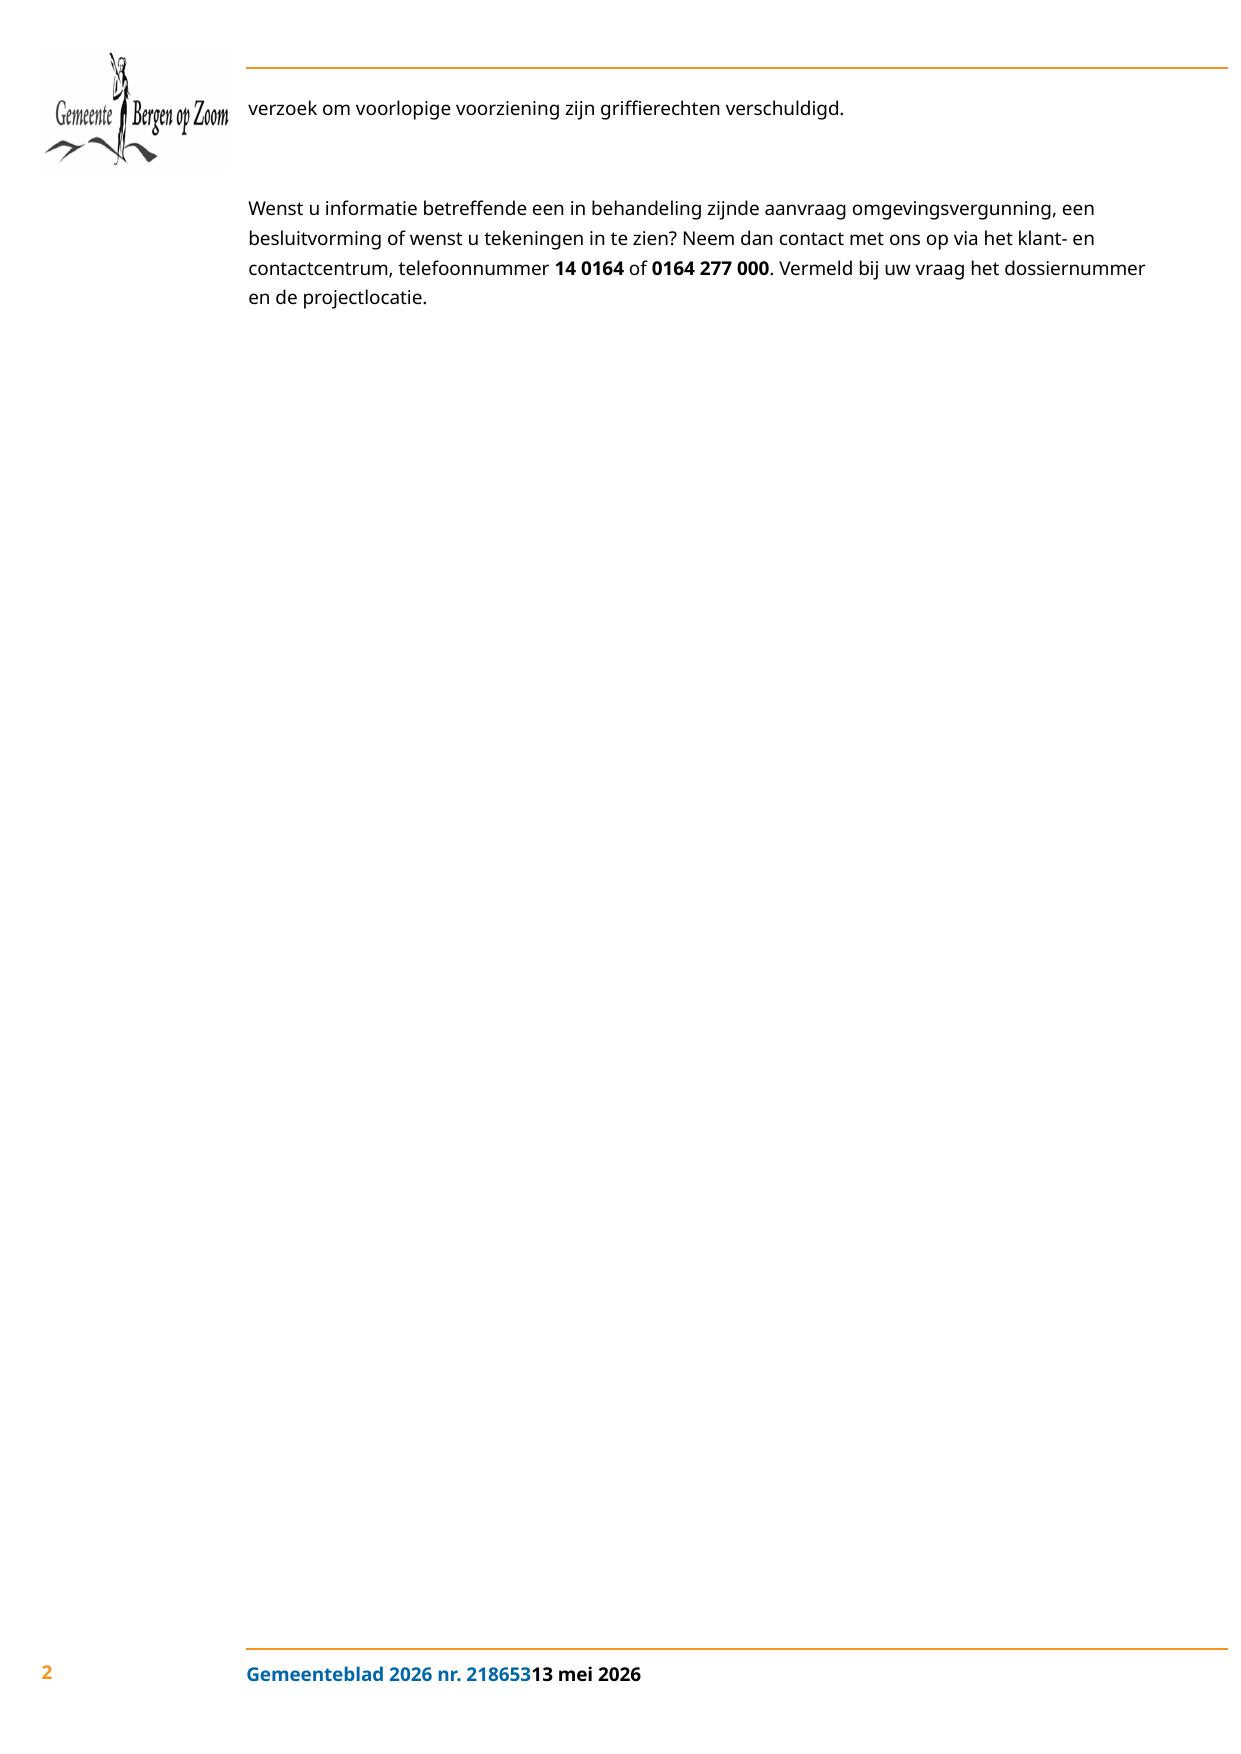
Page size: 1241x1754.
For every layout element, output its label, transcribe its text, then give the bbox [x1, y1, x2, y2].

text Wenst u informatie betreffende een in behandeling zijnde aanvraag omgevingsvergunning, een besluitvorming of wenst u tekeningen in te zien? Neem dan contact met ons op via het klant- en contactcentrum, telefoonnummer 14 0164 of 0164 277 000. Vermeld bij uw vraag het dossiernummer en de projectlocatie. [248, 196, 1152, 310]
text verzoek om voorlopige voorziening zijn griffierechten verschuldigd. [248, 95, 1152, 121]
picture [41, 47, 231, 172]
